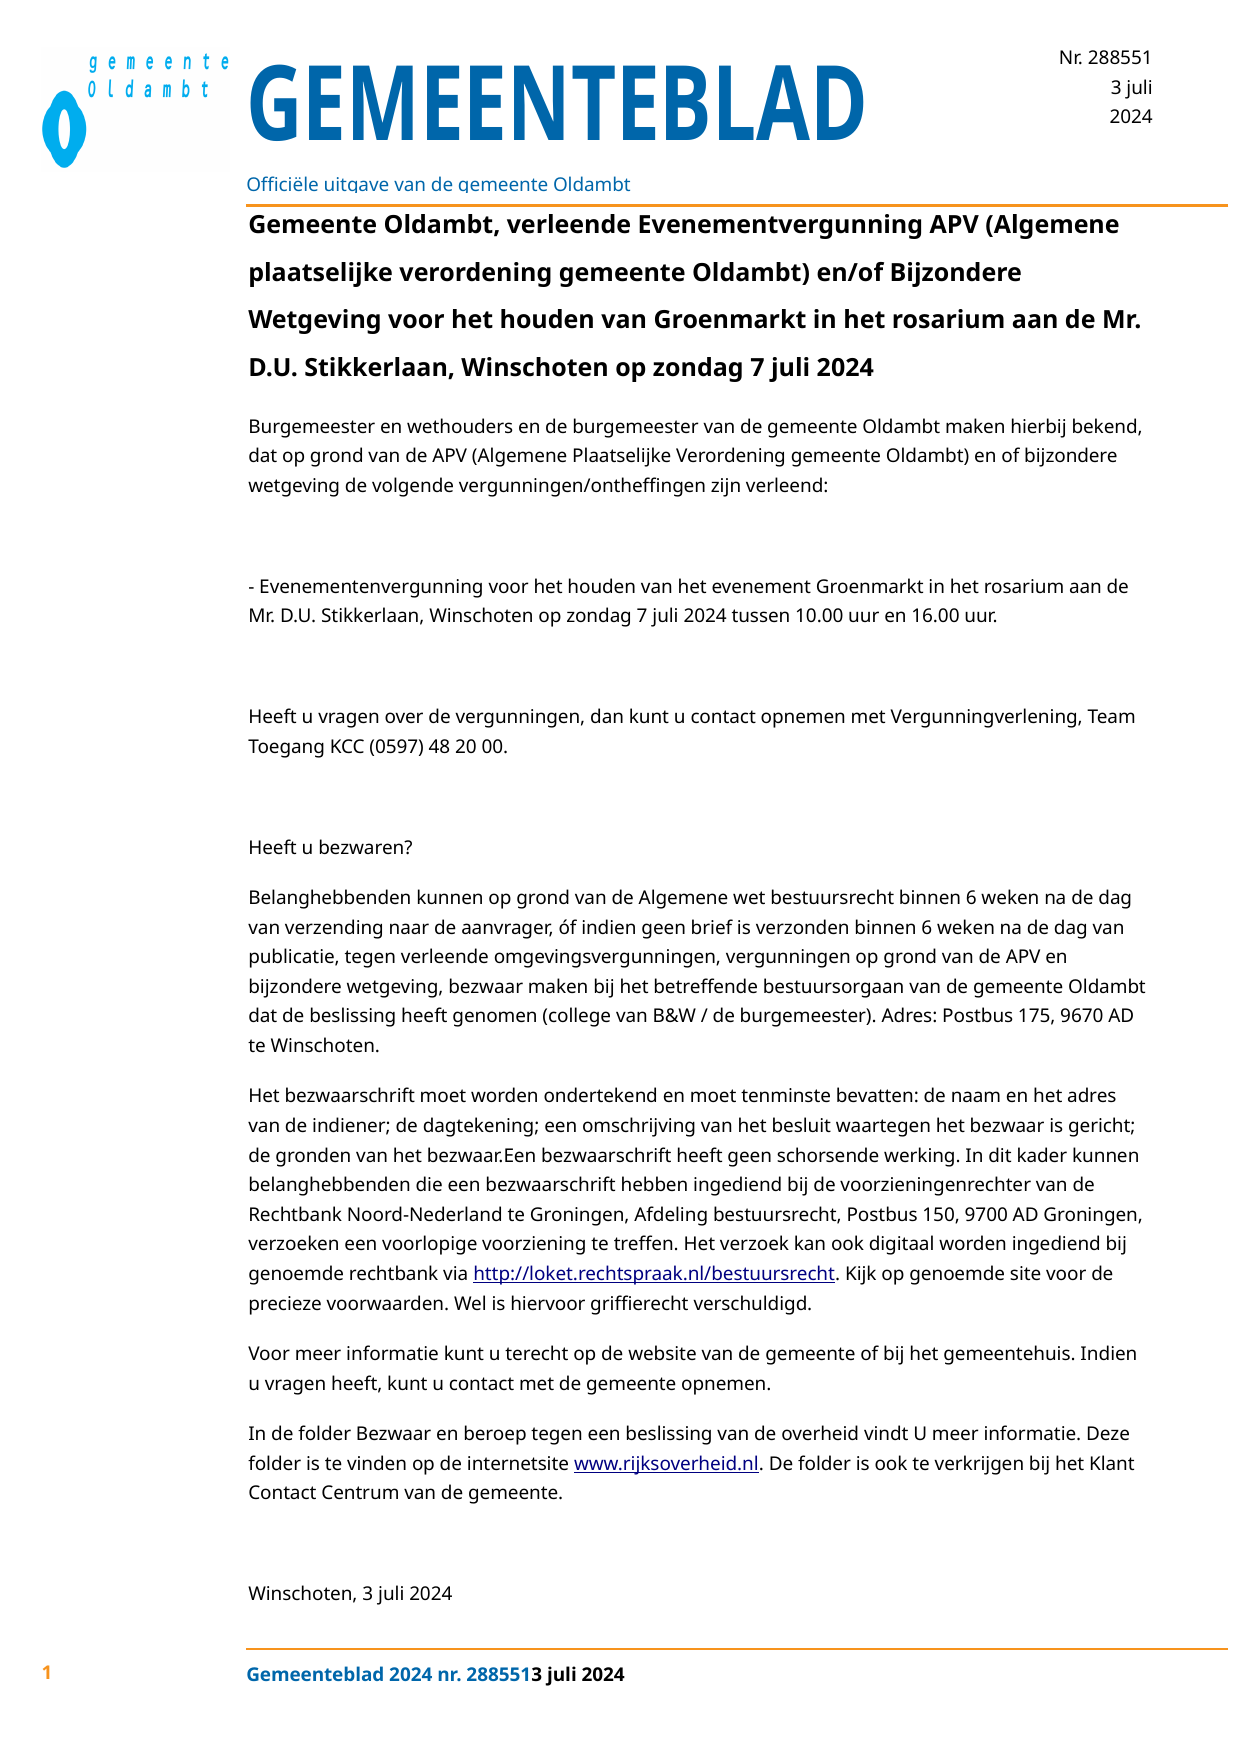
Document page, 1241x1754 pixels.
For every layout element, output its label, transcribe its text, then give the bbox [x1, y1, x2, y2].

text - Evenementenvergunning voor het houden van het evenement Groenmarkt in het rosarium aan de Mr. D.U. Stikkerlaan, Winschoten op zondag 7 juli 2024 tussen 10.00 uur en 16.00 uur. [248, 573, 1152, 628]
text In de folder Bezwaar en beroep tegen een beslissing van de overheid vindt U meer informatie. Deze folder is te vinden op de internetsite www.rijksoverheid.nl. De folder is ook te verkrijgen bij het Klant Contact Centrum van de gemeente. [248, 1420, 1152, 1505]
picture [41, 47, 231, 172]
text Het bezwaarschrift moet worden ondertekend en moet tenminste bevatten: de naam en het adres van de indiener; de dagtekening; een omschrijving van het besluit waartegen het bezwaar is gericht; de gronden van het bezwaar.Een bezwaarschrift heeft geen schorsende werking. In dit kader kunnen belanghebbenden die een bezwaarschrift hebben ingediend bij de voorzieningenrechter van de Rechtbank Noord-Nederland te Groningen, Afdeling bestuursrecht, Postbus 150, 9700 AD Groningen, verzoeken een voorlopige voorziening te treffen. Het verzoek kan ook digitaal worden ingediend bij genoemde rechtbank via http://loket.rechtspraak.nl/bestuursrecht. Kijk op genoemde site voor de precieze voorwaarden. Wel is hiervoor griffierecht verschuldigd. [248, 1083, 1152, 1316]
text Winschoten, 3 juli 2024 [248, 1580, 1152, 1606]
text Belanghebbenden kunnen op grond van de Algemene wet bestuursrecht binnen 6 weken na de dag van verzending naar de aanvrager, óf indien geen brief is verzonden binnen 6 weken na de dag van publicatie, tegen verleende omgevingsvergunningen, vergunningen op grond van de APV en bijzondere wetgeving, bezwaar maken bij het betreffende bestuursorgaan van de gemeente Oldambt dat de beslissing heeft genomen (college van B&W / de burgemeester). Adres: Postbus 175, 9670 AD te Winschoten. [248, 884, 1152, 1058]
text Gemeente Oldambt, verleende Evenementvergunning APV (Algemene plaatselijke verordening gemeente Oldambt) en/of Bijzondere Wetgeving voor het houden van Groenmarkt in het rosarium aan de Mr. D.U. Stikkerlaan, Winschoten op zondag 7 juli 2024 [248, 207, 1152, 384]
text Heeft u bezwaren? [248, 834, 1152, 860]
text Heeft u vragen over de vergunningen, dan kunt u contact opnemen met Vergunningverlening, Team Toegang KCC (0597) 48 20 00. [248, 703, 1152, 759]
text Burgemeester en wethouders en de burgemeester van de gemeente Oldambt maken hierbij bekend, dat op grond van de APV (Algemene Plaatselijke Verordening gemeente Oldambt) en of bijzondere wetgeving de volgende vergunningen/ontheffingen zijn verleend: [248, 413, 1152, 498]
text Voor meer informatie kunt u terecht op de website van de gemeente of bij het gemeentehuis. Indien u vragen heeft, kunt u contact met de gemeente opnemen. [248, 1340, 1152, 1396]
